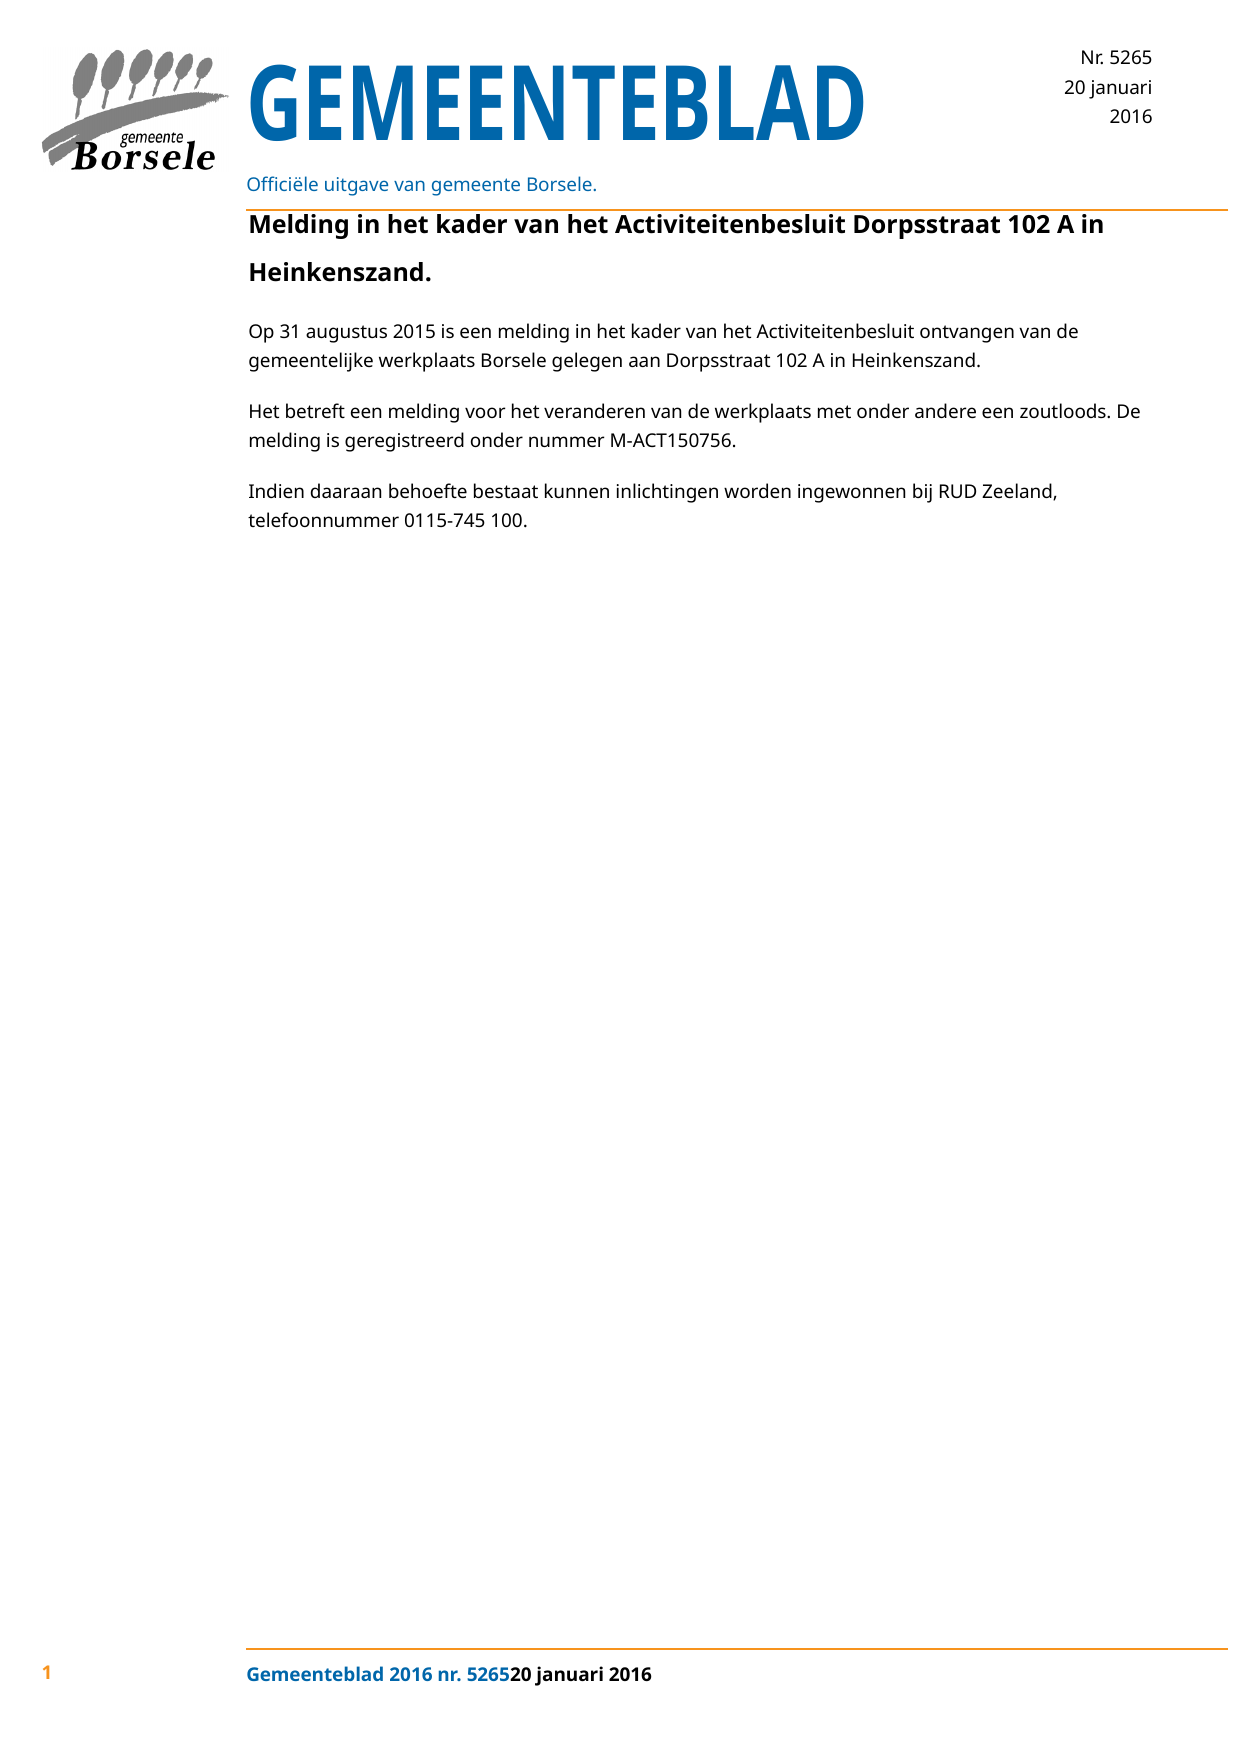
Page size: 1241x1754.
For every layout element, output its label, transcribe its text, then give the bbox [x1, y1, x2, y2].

text Melding in het kader van het Activiteitenbesluit Dorpsstraat 102 A in Heinkenszand. [248, 211, 1152, 288]
text Op 31 augustus 2015 is een melding in het kader van het Activiteitenbesluit ontvangen van de gemeentelijke werkplaats Borsele gelegen aan Dorpsstraat 102 A in Heinkenszand. [248, 318, 1152, 373]
picture [41, 47, 231, 172]
text Het betreft een melding voor het veranderen van de werkplaats met onder andere een zoutloods. De melding is geregistreerd onder nummer M-ACT150756. [248, 398, 1152, 453]
text Indien daaraan behoefte bestaat kunnen inlichtingen worden ingewonnen bij RUD Zeeland, telefoonnummer 0115-745 100. [248, 478, 1152, 533]
